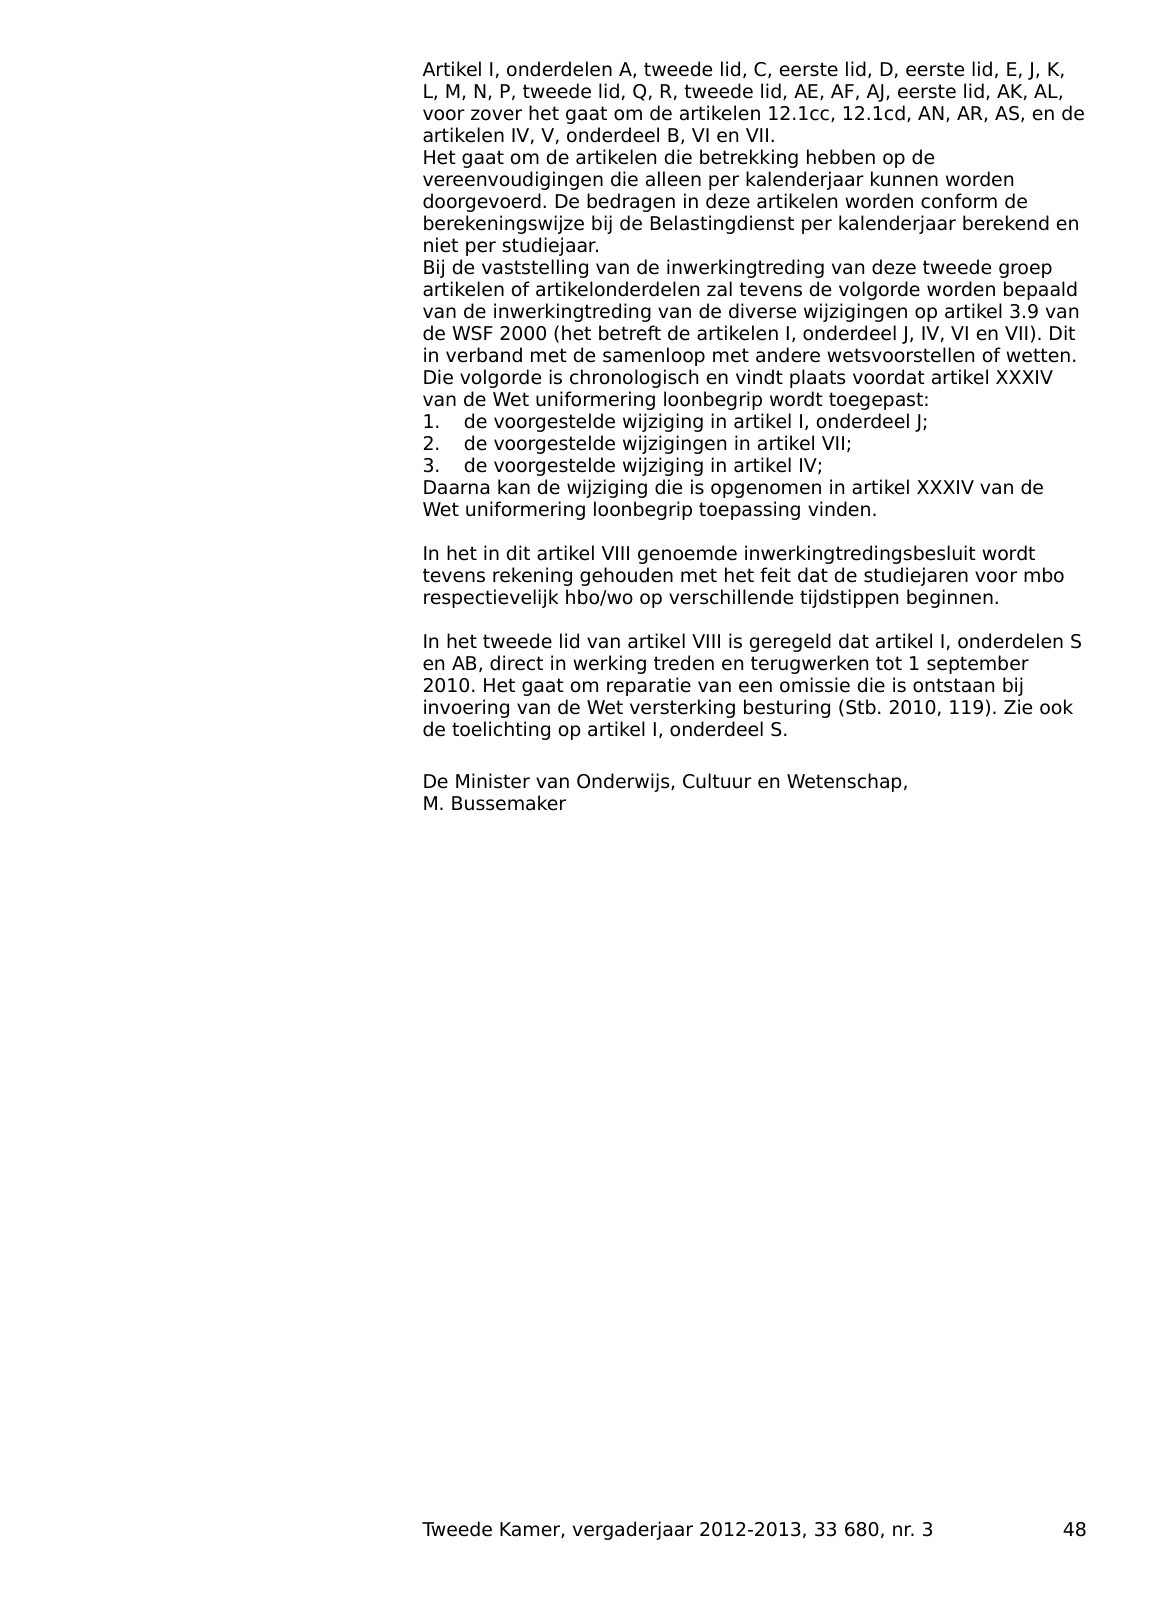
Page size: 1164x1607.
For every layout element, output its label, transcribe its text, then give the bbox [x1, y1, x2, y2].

text 1. de voorgestelde wijziging in artikel I, onderdeel J; [422, 411, 1087, 433]
text De Minister van Onderwijs, Cultuur en Wetenschap, M. Bussemaker [422, 771, 1087, 815]
text Artikel I, onderdelen A, tweede lid, C, eerste lid, D, eerste lid, E, J, K, L, M, N, P, tweede lid, Q, R, tweede lid, AE, AF, AJ, eerste lid, AK, AL, voor zover het gaat om de artikelen 12.1cc, 12.1cd, AN, AR, AS, en de artikelen IV, V, onderdeel B, VI en VII. [422, 59, 1087, 147]
text In het in dit artikel VIII genoemde inwerkingtredingsbesluit wordt tevens rekening gehouden met het feit dat de studiejaren voor mbo respectievelijk hbo/wo op verschillende tijdstippen beginnen. [422, 543, 1087, 609]
text Bij de vaststelling van de inwerkingtreding van deze tweede groep artikelen of artikelonderdelen zal tevens de volgorde worden bepaald van de inwerkingtreding van de diverse wijzigingen op artikel 3.9 van de WSF 2000 (het betreft de artikelen I, onderdeel J, IV, VI en VII). Dit in verband met de samenloop met andere wetsvoorstellen of wetten. Die volgorde is chronologisch en vindt plaats voordat artikel XXXIV van de Wet uniformering loonbegrip wordt toegepast: [422, 257, 1087, 411]
text Het gaat om de artikelen die betrekking hebben op de vereenvoudigingen die alleen per kalenderjaar kunnen worden doorgevoerd. De bedragen in deze artikelen worden conform de berekeningswijze bij de Belastingdienst per kalenderjaar berekend en niet per studiejaar. [422, 147, 1087, 257]
text Daarna kan de wijziging die is opgenomen in artikel XXXIV van de Wet uniformering loonbegrip toepassing vinden. [422, 477, 1087, 521]
text In het tweede lid van artikel VIII is geregeld dat artikel I, onderdelen S en AB, direct in werking treden en terugwerken tot 1 september 2010. Het gaat om reparatie van een omissie die is ontstaan bij invoering van de Wet versterking besturing (Stb. 2010, 119). Zie ook de toelichting op artikel I, onderdeel S. [422, 631, 1087, 741]
text 3. de voorgestelde wijziging in artikel IV; [422, 455, 1087, 477]
text 2. de voorgestelde wijzigingen in artikel VII; [422, 433, 1087, 455]
